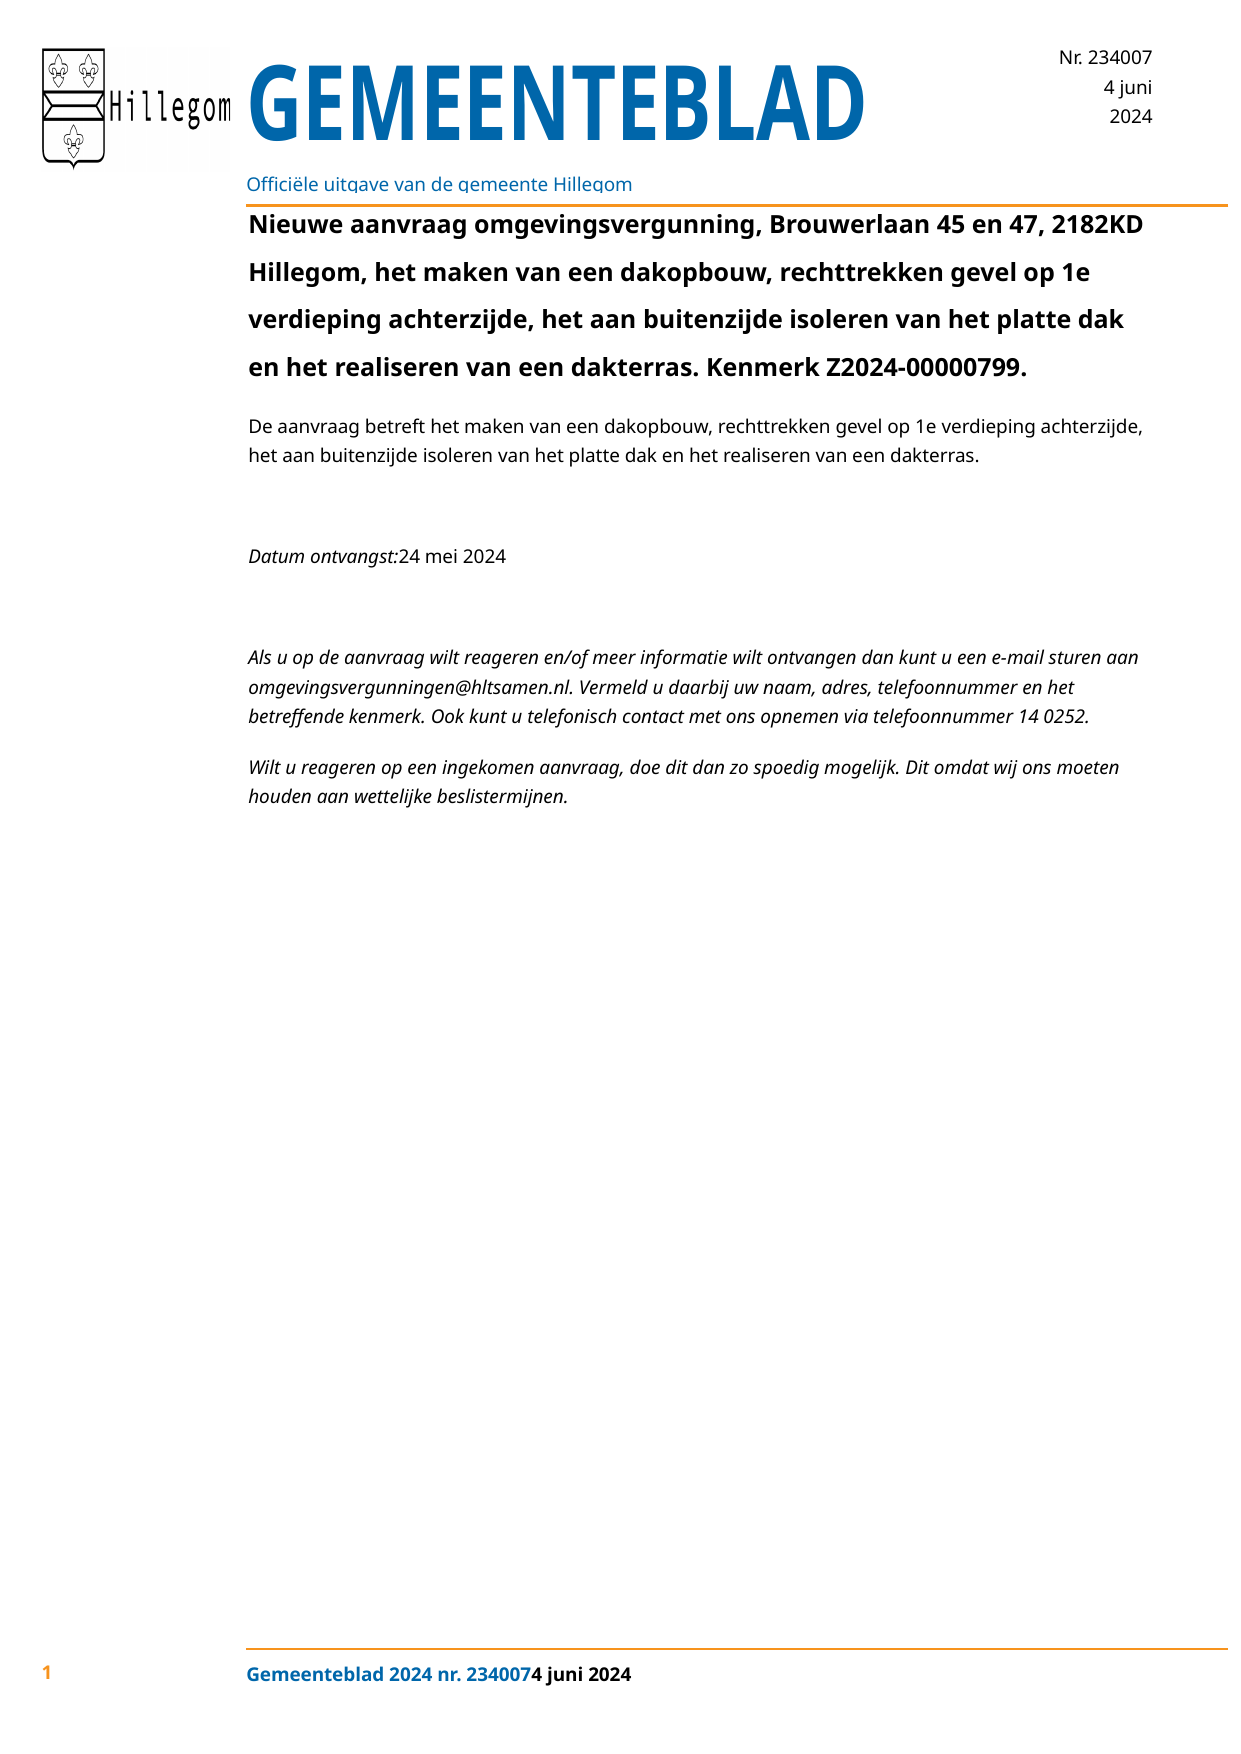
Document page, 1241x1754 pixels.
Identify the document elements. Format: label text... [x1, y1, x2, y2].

text Datum ontvangst:24 mei 2024 [248, 543, 1152, 569]
text Wilt u reageren op een ingekomen aanvraag, doe dit dan zo spoedig mogelijk. Dit omdat wij ons moeten houden aan wettelijke beslistermijnen. [248, 754, 1152, 809]
text Nieuwe aanvraag omgevingsvergunning, Brouwerlaan 45 en 47, 2182KD Hillegom, het maken van een dakopbouw, rechttrekken gevel op 1e verdieping achterzijde, het aan buitenzijde isoleren van het platte dak en het realiseren van een dakterras. Kenmerk Z2024-00000799. [248, 207, 1152, 384]
text Als u op de aanvraag wilt reageren en/of meer informatie wilt ontvangen dan kunt u een e-mail sturen aan omgevingsvergunningen@hltsamen.nl. Vermeld u daarbij uw naam, adres, telefoonnummer en het betreffende kenmerk. Ook kunt u telefonisch contact met ons opnemen via telefoonnummer 14 0252. [248, 644, 1152, 729]
picture [41, 47, 231, 172]
text De aanvraag betreft het maken van een dakopbouw, rechttrekken gevel op 1e verdieping achterzijde, het aan buitenzijde isoleren van het platte dak en het realiseren van een dakterras. [248, 413, 1152, 468]
